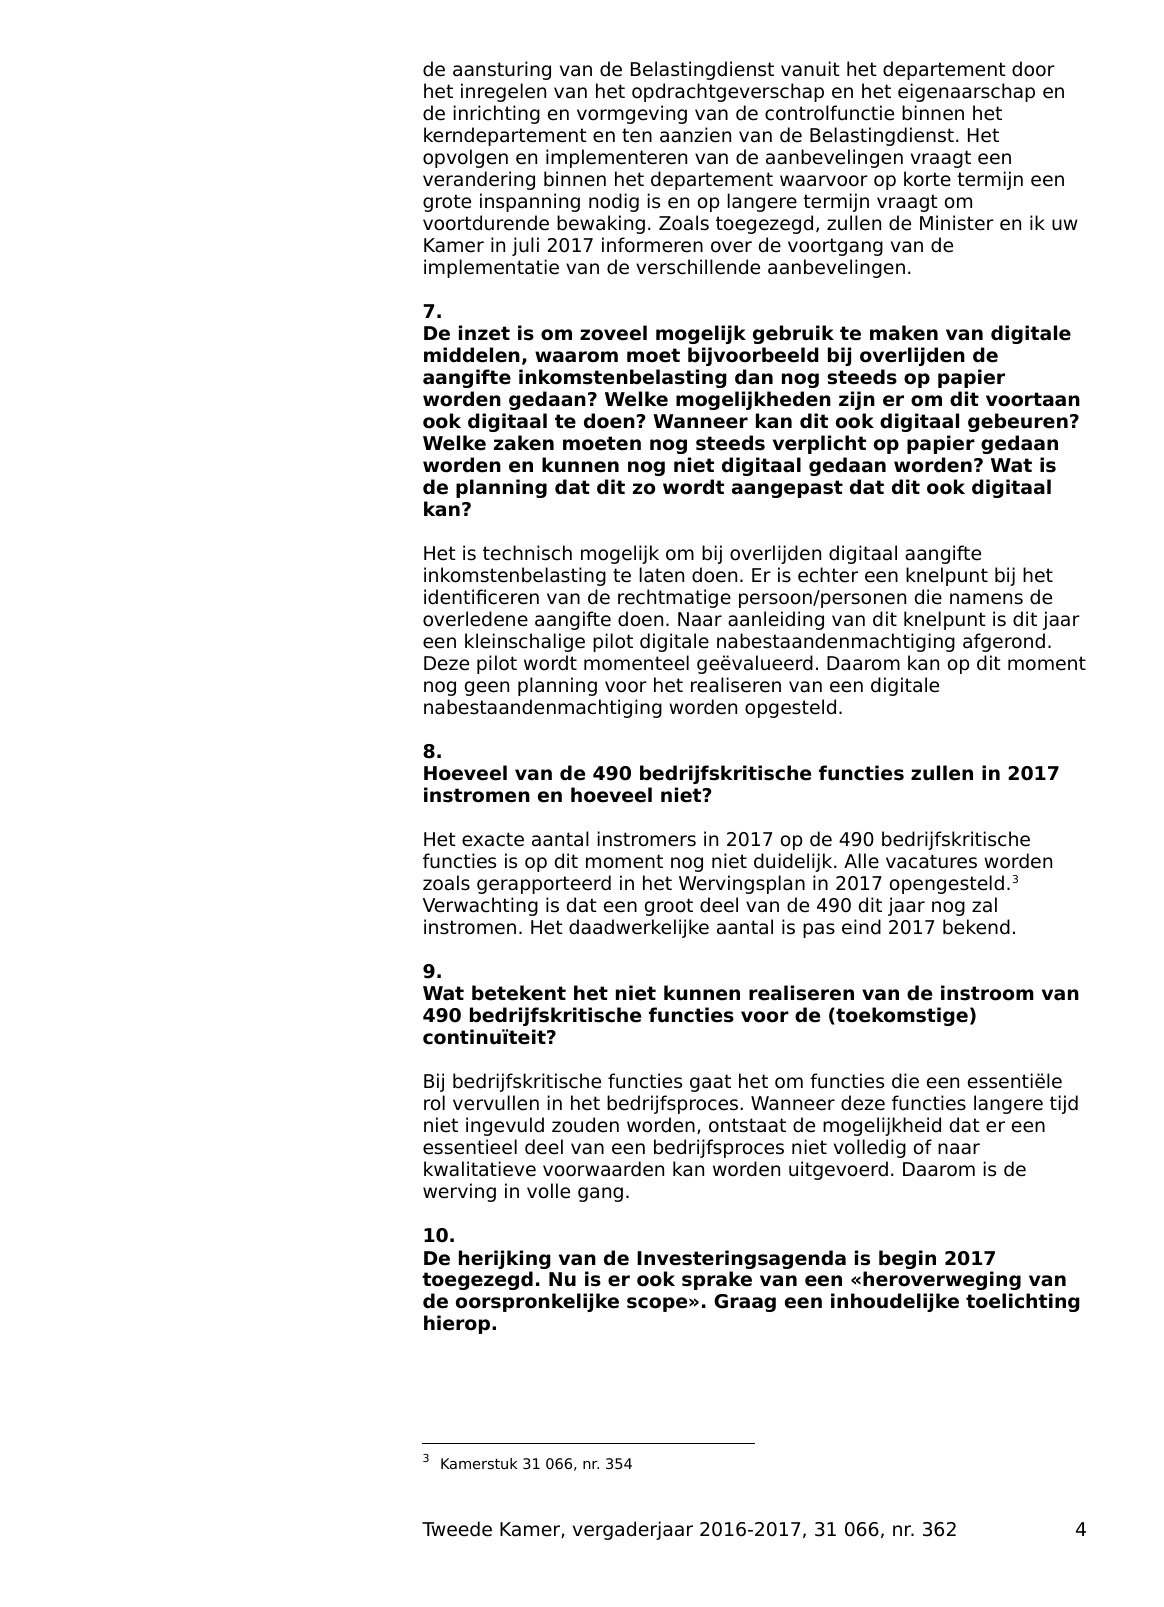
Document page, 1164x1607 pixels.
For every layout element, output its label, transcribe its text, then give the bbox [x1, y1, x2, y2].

text 9. [422, 961, 1087, 983]
text De inzet is om zoveel mogelijk gebruik te maken van digitale middelen, waarom moet bijvoorbeeld bij overlijden de aangifte inkomstenbelasting dan nog steeds op papier worden gedaan? Welke mogelijkheden zijn er om dit voortaan ook digitaal te doen? Wanneer kan dit ook digitaal gebeuren? Welke zaken moeten nog steeds verplicht op papier gedaan worden en kunnen nog niet digitaal gedaan worden? Wat is de planning dat dit zo wordt aangepast dat dit ook digitaal kan? [422, 323, 1087, 521]
text de aansturing van de Belastingdienst vanuit het departement door het inregelen van het opdrachtgeverschap en het eigenaarschap en de inrichting en vormgeving van de controlfunctie binnen het kerndepartement en ten aanzien van de Belastingdienst. Het opvolgen en implementeren van de aanbevelingen vraagt een verandering binnen het departement waarvoor op korte termijn een grote inspanning nodig is en op langere termijn vraagt om voortdurende bewaking. Zoals toegezegd, zullen de Minister en ik uw Kamer in juli 2017 informeren over de voortgang van de implementatie van de verschillende aanbevelingen. [422, 59, 1087, 279]
text Het exacte aantal instromers in 2017 op de 490 bedrijfskritische functies is op dit moment nog niet duidelijk. Alle vacatures worden zoals gerapporteerd in het Wervingsplan in 2017 opengesteld. Verwachting is dat een groot deel van de 490 dit jaar nog zal instromen. Het daadwerkelijke aantal is pas eind 2017 bekend. [422, 829, 1087, 939]
text 7. [422, 301, 1087, 323]
text 10. [422, 1225, 1087, 1247]
text De herijking van de Investeringsagenda is begin 2017 toegezegd. Nu is er ook sprake van een «heroverweging van de oorspronkelijke scope». Graag een inhoudelijke toelichting hierop. [422, 1247, 1087, 1335]
text Wat betekent het niet kunnen realiseren van de instroom van 490 bedrijfskritische functies voor de (toekomstige) continuïteit? [422, 983, 1087, 1049]
text Bij bedrijfskritische functies gaat het om functies die een essentiële rol vervullen in het bedrijfsproces. Wanneer deze functies langere tijd niet ingevuld zouden worden, ontstaat de mogelijkheid dat er een essentieel deel van een bedrijfsproces niet volledig of naar kwalitatieve voorwaarden kan worden uitgevoerd. Daarom is de werving in volle gang. [422, 1071, 1087, 1203]
text 8. [422, 741, 1087, 763]
text Kamerstuk 31 066, nr. 354 [422, 1452, 1087, 1474]
text Het is technisch mogelijk om bij overlijden digitaal aangifte inkomstenbelasting te laten doen. Er is echter een knelpunt bij het identificeren van de rechtmatige persoon/personen die namens de overledene aangifte doen. Naar aanleiding van dit knelpunt is dit jaar een kleinschalige pilot digitale nabestaandenmachtiging afgerond. Deze pilot wordt momenteel geëvalueerd. Daarom kan op dit moment nog geen planning voor het realiseren van een digitale nabestaandenmachtiging worden opgesteld. [422, 543, 1087, 719]
text Hoeveel van de 490 bedrijfskritische functies zullen in 2017 instromen en hoeveel niet? [422, 763, 1087, 807]
